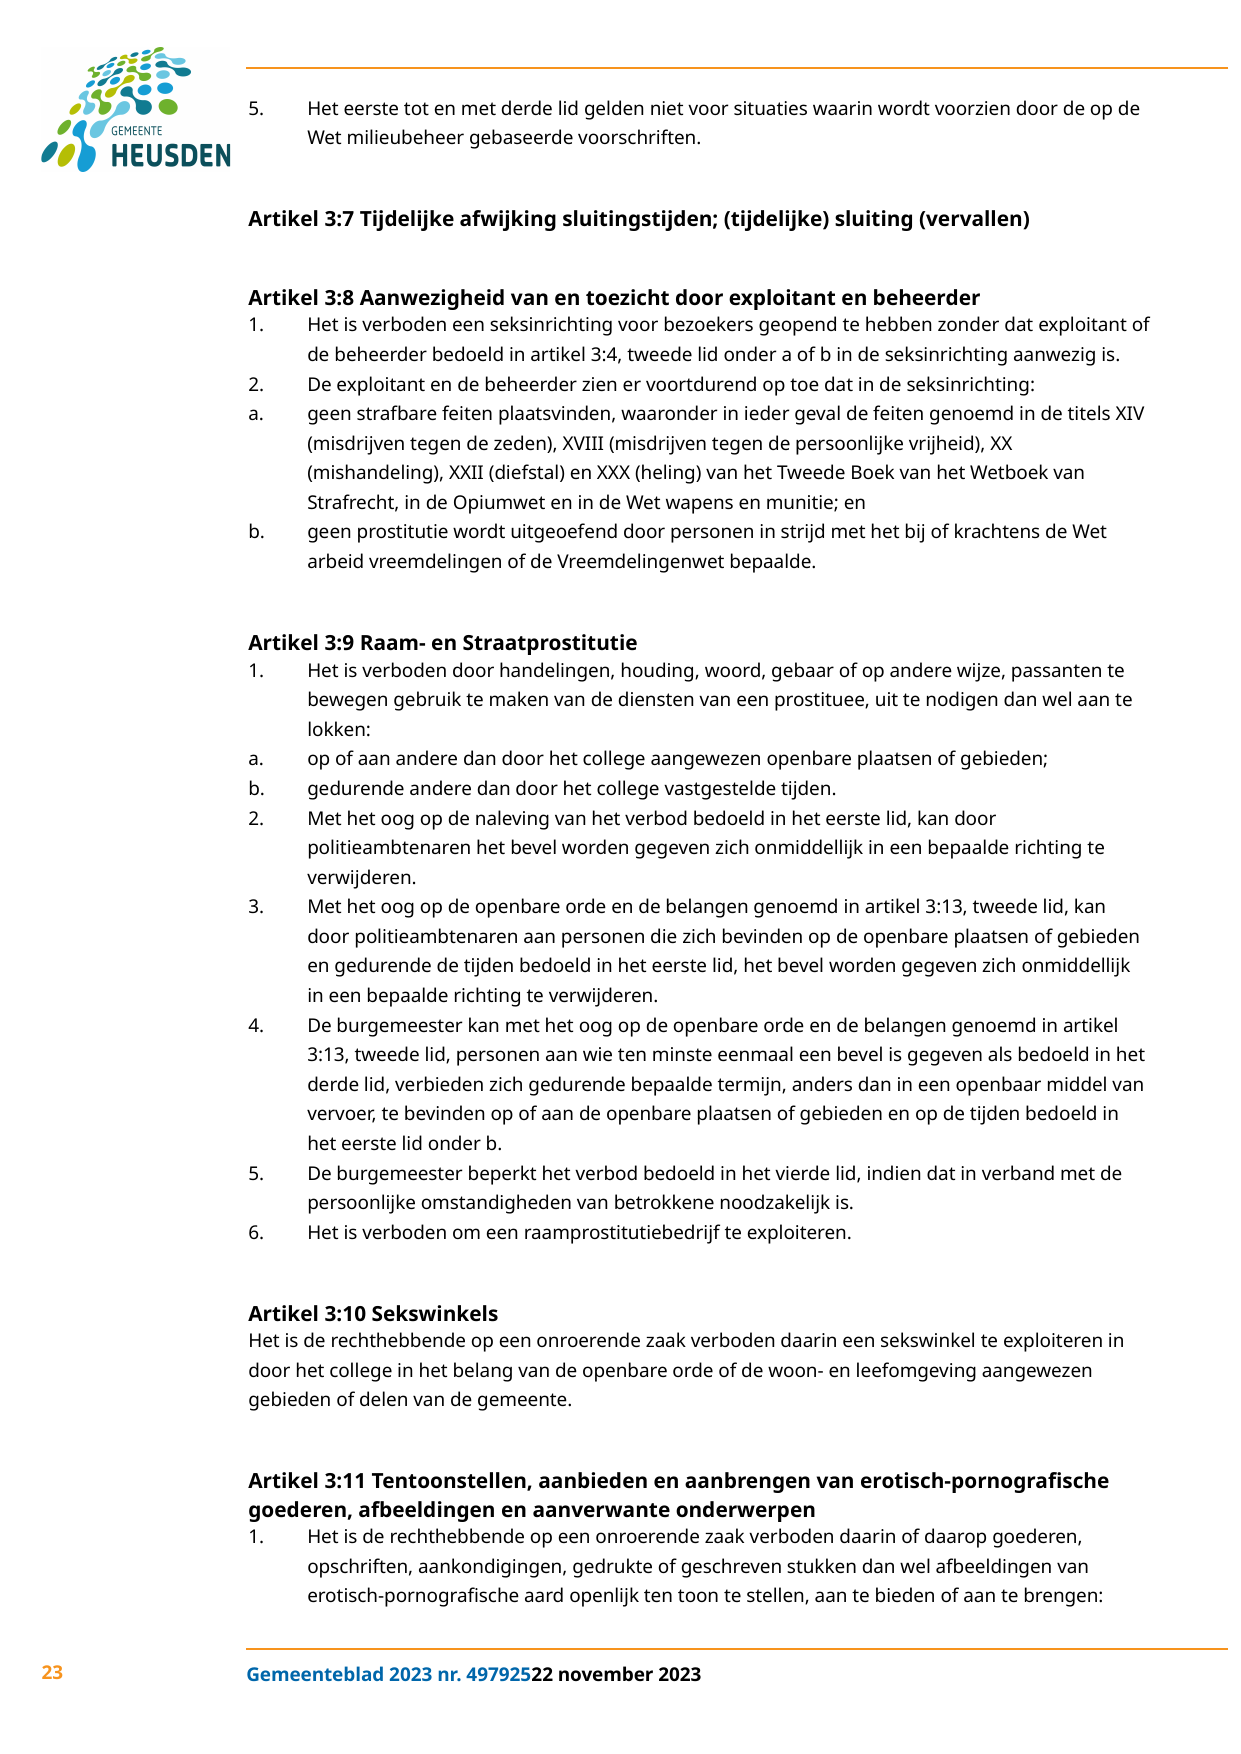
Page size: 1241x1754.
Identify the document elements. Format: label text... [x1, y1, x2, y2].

list geen prostitutie wordt uitgeoefend door personen in strijd met het bij of krachtens de Wet arbeid vreemdelingen of de Vreemdelingenwet bepaalde. [248, 519, 1152, 574]
list op of aan andere dan door het college aangewezen openbare plaatsen of gebieden; [248, 746, 1152, 771]
list De exploitant en de beheerder zien er voortdurend op toe dat in de seksinrichting: [248, 371, 1152, 397]
text Artikel 3:9 Raam- en Straatprostitutie [248, 628, 1152, 657]
list Het eerste tot en met derde lid gelden niet voor situaties waarin wordt voorzien door de op de Wet milieubeheer gebaseerde voorschriften. [248, 95, 1152, 150]
list Het is verboden om een raamprostitutiebedrijf te exploiteren. [248, 1219, 1152, 1244]
list gedurende andere dan door het college vastgestelde tijden. [248, 775, 1152, 801]
list Het is de rechthebbende op een onroerende zaak verboden daarin of daarop goederen, opschriften, aankondigingen, gedrukte of geschreven stukken dan wel afbeeldingen van erotisch-pornografische aard openlijk ten toon te stellen, aan te bieden of aan te brengen: [248, 1523, 1152, 1608]
list geen strafbare feiten plaatsvinden, waaronder in ieder geval de feiten genoemd in de titels XIV (misdrijven tegen de zeden), XVIII (misdrijven tegen de persoonlijke vrijheid), XX (mishandeling), XXII (diefstal) en XXX (heling) van het Tweede Boek van het Wetboek van Strafrecht, in de Opiumwet en in de Wet wapens en munitie; en [248, 400, 1152, 515]
list Met het oog op de openbare orde en de belangen genoemd in artikel 3:13, tweede lid, kan door politieambtenaren aan personen die zich bevinden op de openbare plaatsen of gebieden en gedurende de tijden bedoeld in het eerste lid, het bevel worden gegeven zich onmiddellijk in een bepaalde richting te verwijderen. [248, 893, 1152, 1008]
list Met het oog op de naleving van het verbod bedoeld in het eerste lid, kan door politieambtenaren het bevel worden gegeven zich onmiddellijk in een bepaalde richting te verwijderen. [248, 805, 1152, 889]
text Artikel 3:10 Sekswinkels [248, 1299, 1152, 1327]
list De burgemeester beperkt het verbod bedoeld in het vierde lid, indien dat in verband met de persoonlijke omstandigheden van betrokkene noodzakelijk is. [248, 1160, 1152, 1215]
picture [41, 47, 231, 172]
text Artikel 3:11 Tentoonstellen, aanbieden en aanbrengen van erotisch-pornografische goederen, afbeeldingen en aanverwante onderwerpen [248, 1466, 1152, 1523]
list De burgemeester kan met het oog op de openbare orde en de belangen genoemd in artikel 3:13, tweede lid, personen aan wie ten minste eenmaal een bevel is gegeven als bedoeld in het derde lid, verbieden zich gedurende bepaalde termijn, anders dan in een openbaar middel van vervoer, te bevinden op of aan de openbare plaatsen of gebieden en op de tijden bedoeld in het eerste lid onder b. [248, 1012, 1152, 1156]
list Het is verboden een seksinrichting voor bezoekers geopend te hebben zonder dat exploitant of de beheerder bedoeld in artikel 3:4, tweede lid onder a of b in de seksinrichting aanwezig is. [248, 312, 1152, 367]
text Artikel 3:7 Tijdelijke afwijking sluitingstijden; (tijdelijke) sluiting (vervallen) [248, 204, 1152, 233]
text Artikel 3:8 Aanwezigheid van en toezicht door exploitant en beheerder [248, 283, 1152, 312]
text Het is de rechthebbende op een onroerende zaak verboden daarin een sekswinkel te exploiteren in door het college in het belang van de openbare orde of de woon- en leefomgeving aangewezen gebieden of delen van de gemeente. [248, 1327, 1152, 1412]
list Het is verboden door handelingen, houding, woord, gebaar of op andere wijze, passanten te bewegen gebruik te maken van de diensten van een prostituee, uit te nodigen dan wel aan te lokken: [248, 657, 1152, 742]
